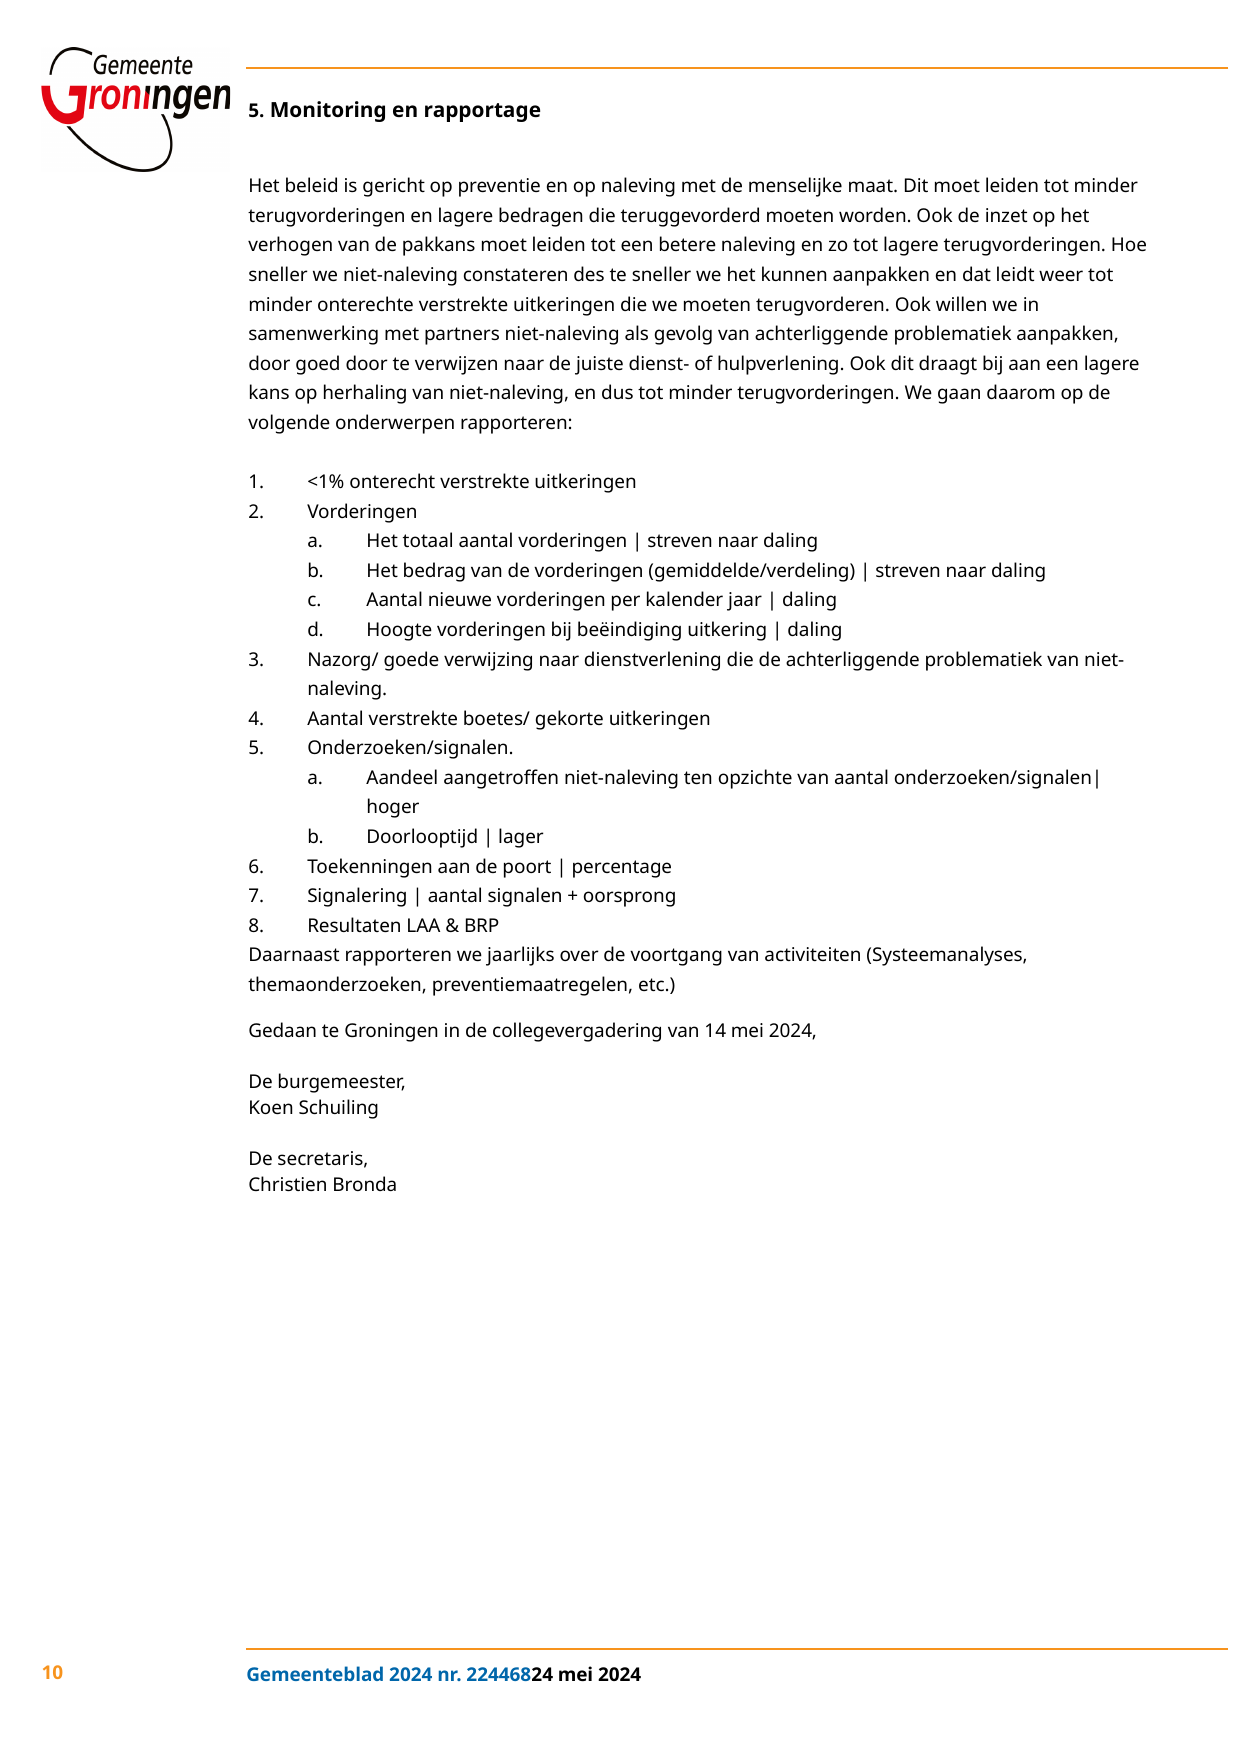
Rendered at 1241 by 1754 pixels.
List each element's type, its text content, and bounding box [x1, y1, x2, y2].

list Het bedrag van de vorderingen (gemiddelde/verdeling) | streven naar daling [307, 557, 1152, 583]
text Koen Schuiling [248, 1094, 1152, 1120]
list Toekenningen aan de poort | percentage [248, 853, 1152, 879]
list Aantal verstrekte boetes/ gekorte uitkeringen [248, 705, 1152, 731]
text Daarnaast rapporteren we jaarlijks over de voortgang van activiteiten (Systeemanalyses, themaonderzoeken, preventiemaatregelen, etc.) [248, 942, 1152, 997]
list Nazorg/ goede verwijzing naar dienstverlening die de achterliggende problematiek van niet-naleving. [248, 646, 1152, 701]
text 5. Monitoring en rapportage [248, 95, 1152, 123]
list Signalering | aantal signalen + oorsprong [248, 882, 1152, 908]
list Hoogte vorderingen bij beëindiging uitkering | daling [307, 616, 1152, 642]
text Christien Bronda [248, 1171, 1152, 1197]
list Doorlooptijd | lager [307, 823, 1152, 849]
list Vorderingen [248, 498, 1152, 524]
picture [41, 47, 231, 172]
list Het totaal aantal vorderingen | streven naar daling [307, 527, 1152, 553]
text Het beleid is gericht op preventie en op naleving met de menselijke maat. Dit moet leiden tot minder terugvorderingen en lagere bedragen die teruggevorderd moeten worden. Ook de inzet op het verhogen van de pakkans moet leiden tot een betere naleving en zo tot lagere terugvorderingen. Hoe sneller we niet-naleving constateren des te sneller we het kunnen aanpakken en dat leidt weer tot minder onterechte verstrekte uitkeringen die we moeten terugvorderen. Ook willen we in samenwerking met partners niet-naleving als gevolg van achterliggende problematiek aanpakken, door goed door te verwijzen naar de juiste dienst- of hulpverlening. Ook dit draagt bij aan een lagere kans op herhaling van niet-naleving, en dus tot minder terugvorderingen. We gaan daarom op de volgende onderwerpen rapporteren: [248, 172, 1152, 435]
text De burgemeester, [248, 1068, 1152, 1094]
list Aantal nieuwe vorderingen per kalender jaar | daling [307, 587, 1152, 612]
list Onderzoeken/signalen. [248, 734, 1152, 760]
text Gedaan te Groningen in de collegevergadering van 14 mei 2024, [248, 1017, 1152, 1043]
list Aandeel aangetroffen niet-naleving ten opzichte van aantal onderzoeken/signalen| hoger [307, 764, 1152, 819]
list Resultaten LAA & BRP [248, 912, 1152, 938]
list <1% onterecht verstrekte uitkeringen [248, 468, 1152, 494]
text De secretaris, [248, 1146, 1152, 1171]
